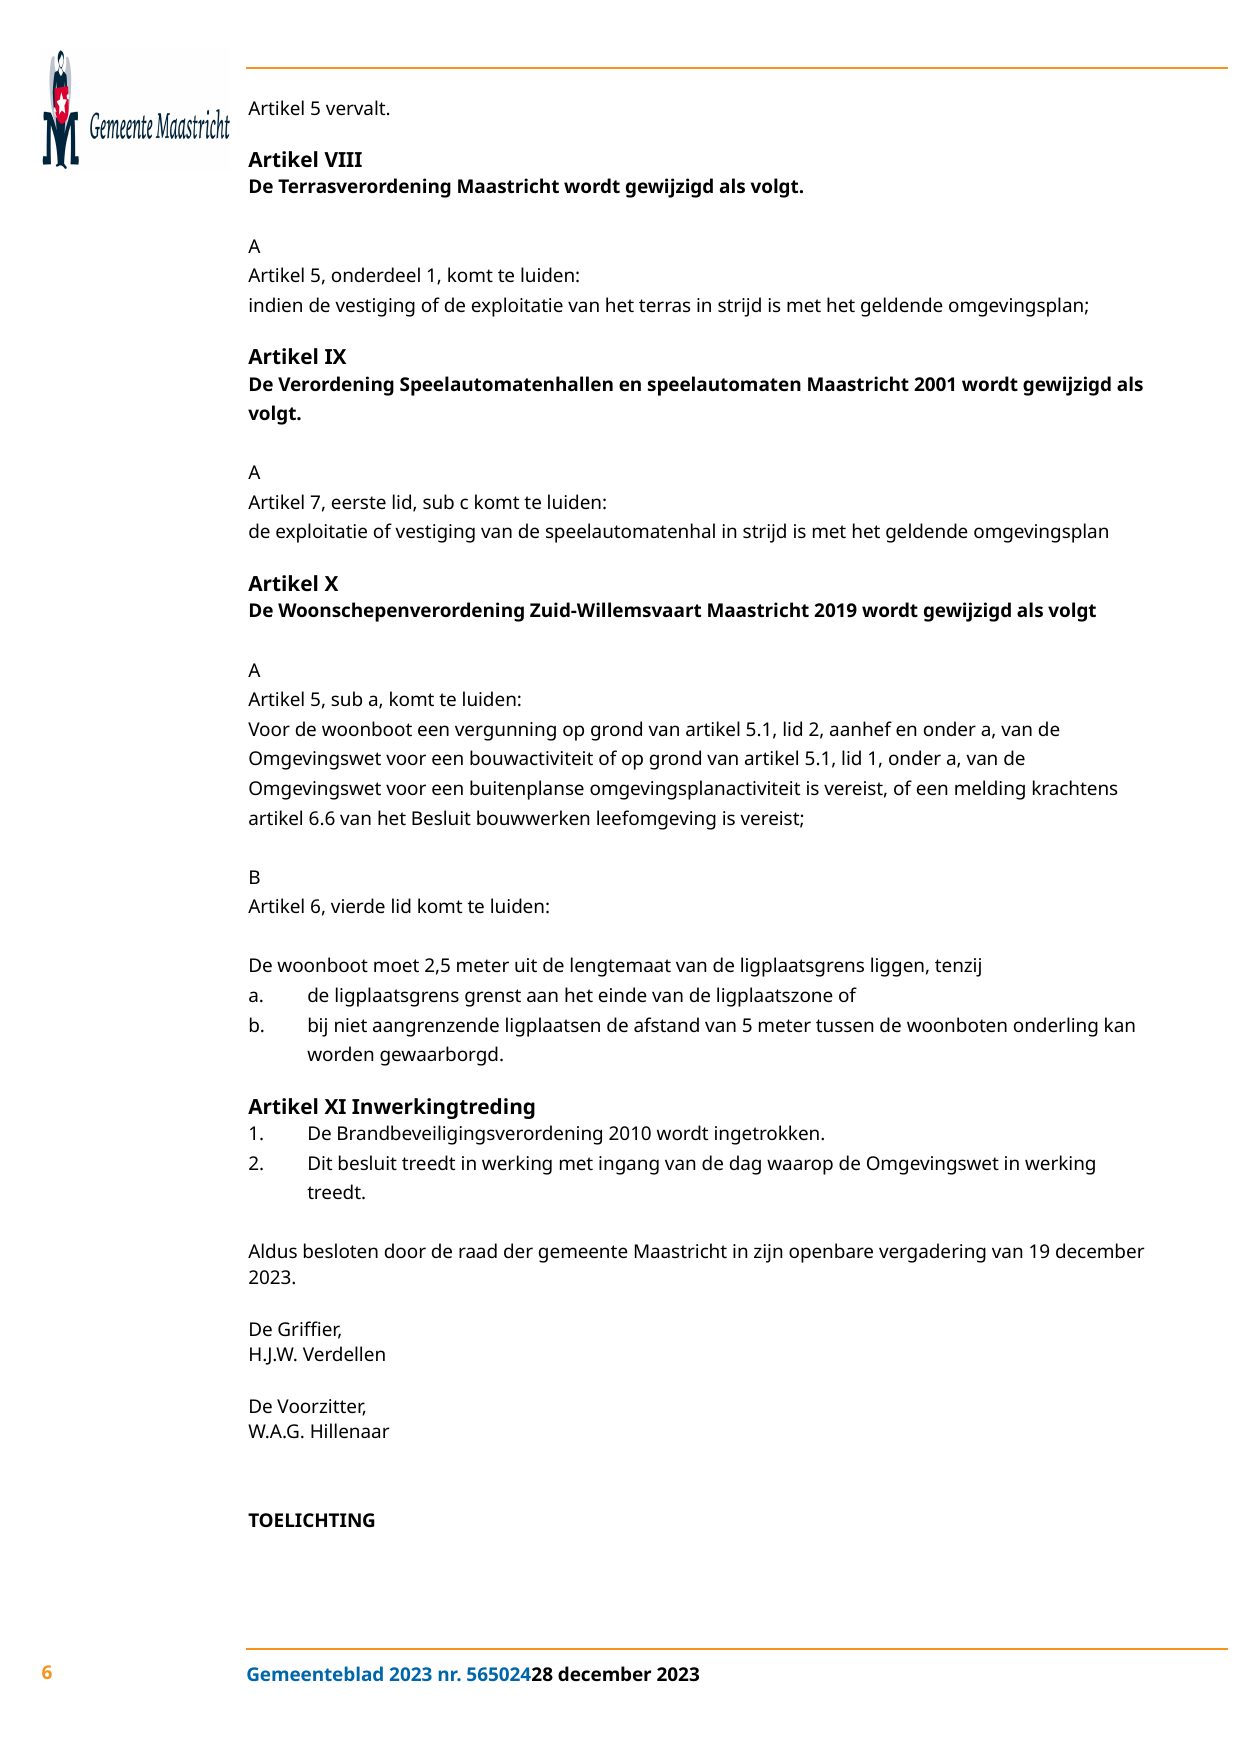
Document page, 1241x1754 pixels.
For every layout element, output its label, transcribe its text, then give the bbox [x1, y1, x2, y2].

text de exploitatie of vestiging van de speelautomatenhal in strijd is met het geldende omgevingsplan [248, 519, 1152, 544]
text Artikel 6, vierde lid komt te luiden: [248, 893, 1152, 919]
text De Terrasverordening Maastricht wordt gewijzigd als volgt. [248, 174, 1152, 199]
text W.A.G. Hillenaar [248, 1419, 1152, 1444]
list De Brandbeveiligingsverordening 2010 wordt ingetrokken. [248, 1120, 1152, 1146]
picture [41, 47, 231, 172]
text Artikel 7, eerste lid, sub c komt te luiden: [248, 489, 1152, 515]
text Artikel 5, onderdeel 1, komt te luiden: [248, 262, 1152, 288]
list bij niet aangrenzende ligplaatsen de afstand van 5 meter tussen de woonboten onderling kan worden gewaarborgd. [248, 1012, 1152, 1067]
text A [248, 459, 1152, 485]
list Dit besluit treedt in werking met ingang van de dag waarop de Omgevingswet in werking treedt. [248, 1150, 1152, 1205]
text A [248, 657, 1152, 682]
text Artikel XI Inwerkingtreding [248, 1092, 1152, 1120]
text Artikel X [248, 569, 1152, 598]
text De Griffier, [248, 1316, 1152, 1341]
text Artikel 5, sub a, komt te luiden: [248, 686, 1152, 712]
text indien de vestiging of de exploitatie van het terras in strijd is met het geldende omgevingsplan; [248, 292, 1152, 318]
text A [248, 233, 1152, 258]
text Aldus besloten door de raad der gemeente Maastricht in zijn openbare vergadering van 19 december 2023. [248, 1238, 1152, 1290]
text TOELICHTING [248, 1496, 1152, 1536]
text Artikel 5 vervalt. [248, 95, 1152, 121]
text De Voorzitter, [248, 1393, 1152, 1419]
text Artikel VIII [248, 145, 1152, 174]
text B [248, 864, 1152, 889]
text Voor de woonboot een vergunning op grond van artikel 5.1, lid 2, aanhef en onder a, van de Omgevingswet voor een bouwactiviteit of op grond van artikel 5.1, lid 1, onder a, van de Omgevingswet voor een buitenplanse omgevingsplanactiviteit is vereist, of een melding krachtens artikel 6.6 van het Besluit bouwwerken leefomgeving is vereist; [248, 716, 1152, 830]
text De woonboot moet 2,5 meter uit de lengtemaat van de ligplaatsgrens liggen, tenzij [248, 953, 1152, 978]
text H.J.W. Verdellen [248, 1341, 1152, 1367]
text De Verordening Speelautomatenhallen en speelautomaten Maastricht 2001 wordt gewijzigd als volgt. [248, 371, 1152, 426]
text Artikel IX [248, 342, 1152, 371]
text De Woonschepenverordening Zuid-Willemsvaart Maastricht 2019 wordt gewijzigd als volgt [248, 598, 1152, 623]
list de ligplaatsgrens grenst aan het einde van de ligplaatszone of [248, 982, 1152, 1008]
